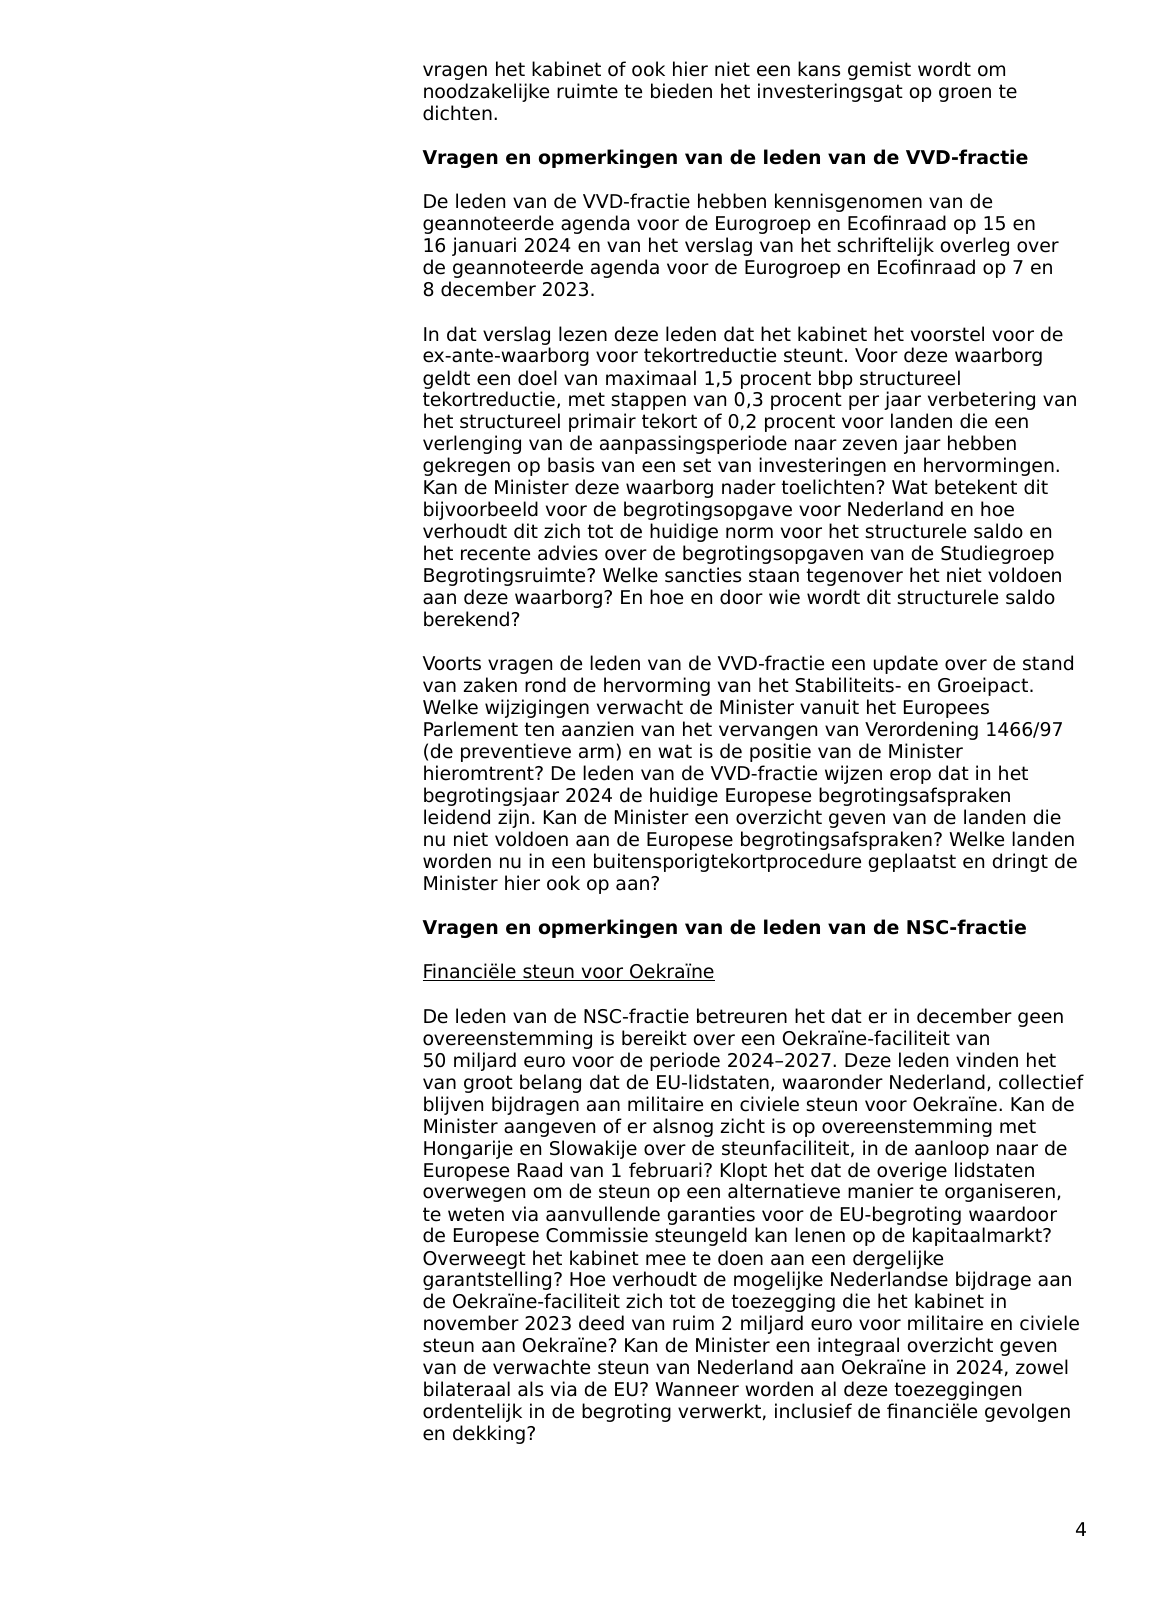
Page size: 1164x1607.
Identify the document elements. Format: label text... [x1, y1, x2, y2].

text De leden van de NSC-fractie betreuren het dat er in december geen overeenstemming is bereikt over een Oekraïne-faciliteit van 50 miljard euro voor de periode 2024–2027. Deze leden vinden het van groot belang dat de EU-lidstaten, waaronder Nederland, collectief blijven bijdragen aan militaire en civiele steun voor Oekraïne. Kan de Minister aangeven of er alsnog zicht is op overeenstemming met Hongarije en Slowakije over de steunfaciliteit, in de aanloop naar de Europese Raad van 1 februari? Klopt het dat de overige lidstaten overwegen om de steun op een alternatieve manier te organiseren, te weten via aanvullende garanties voor de EU-begroting waardoor de Europese Commissie steungeld kan lenen op de kapitaalmarkt? Overweegt het kabinet mee te doen aan een dergelijke garantstelling? Hoe verhoudt de mogelijke Nederlandse bijdrage aan de Oekraïne-faciliteit zich tot de toezegging die het kabinet in november 2023 deed van ruim 2 miljard euro voor militaire en civiele steun aan Oekraïne? Kan de Minister een integraal overzicht geven van de verwachte steun van Nederland aan Oekraïne in 2024, zowel bilateraal als via de EU? Wanneer worden al deze toezeggingen ordentelijk in de begroting verwerkt, inclusief de financiële gevolgen en dekking? [422, 1006, 1087, 1445]
subtitle Financiële steun voor Oekraïne [422, 961, 1087, 983]
text De leden van de VVD-fractie hebben kennisgenomen van de geannoteerde agenda voor de Eurogroep en Ecofinraad op 15 en 16 januari 2024 en van het verslag van het schriftelijk overleg over de geannoteerde agenda voor de Eurogroep en Ecofinraad op 7 en 8 december 2023. [422, 191, 1087, 301]
subtitle Vragen en opmerkingen van de leden van de NSC-fractie [422, 917, 1087, 939]
text In dat verslag lezen deze leden dat het kabinet het voorstel voor de ex-ante-waarborg voor tekortreductie steunt. Voor deze waarborg geldt een doel van maximaal 1,5 procent bbp structureel tekortreductie, met stappen van 0,3 procent per jaar verbetering van het structureel primair tekort of 0,2 procent voor landen die een verlenging van de aanpassingsperiode naar zeven jaar hebben gekregen op basis van een set van investeringen en hervormingen. Kan de Minister deze waarborg nader toelichten? Wat betekent dit bijvoorbeeld voor de begrotingsopgave voor Nederland en hoe verhoudt dit zich tot de huidige norm voor het structurele saldo en het recente advies over de begrotingsopgaven van de Studiegroep Begrotingsruimte? Welke sancties staan tegenover het niet voldoen aan deze waarborg? En hoe en door wie wordt dit structurele saldo berekend? [422, 323, 1087, 631]
text Voorts vragen de leden van de VVD-fractie een update over de stand van zaken rond de hervorming van het Stabiliteits- en Groeipact. Welke wijzigingen verwacht de Minister vanuit het Europees Parlement ten aanzien van het vervangen van Verordening 1466/97 (de preventieve arm) en wat is de positie van de Minister hieromtrent? De leden van de VVD-fractie wijzen erop dat in het begrotingsjaar 2024 de huidige Europese begrotingsafspraken leidend zijn. Kan de Minister een overzicht geven van de landen die nu niet voldoen aan de Europese begrotingsafspraken? Welke landen worden nu in een buitensporigtekortprocedure geplaatst en dringt de Minister hier ook op aan? [422, 653, 1087, 895]
subtitle Vragen en opmerkingen van de leden van de VVD-fractie [422, 147, 1087, 169]
text vragen het kabinet of ook hier niet een kans gemist wordt om noodzakelijke ruimte te bieden het investeringsgat op groen te dichten. [422, 59, 1087, 125]
